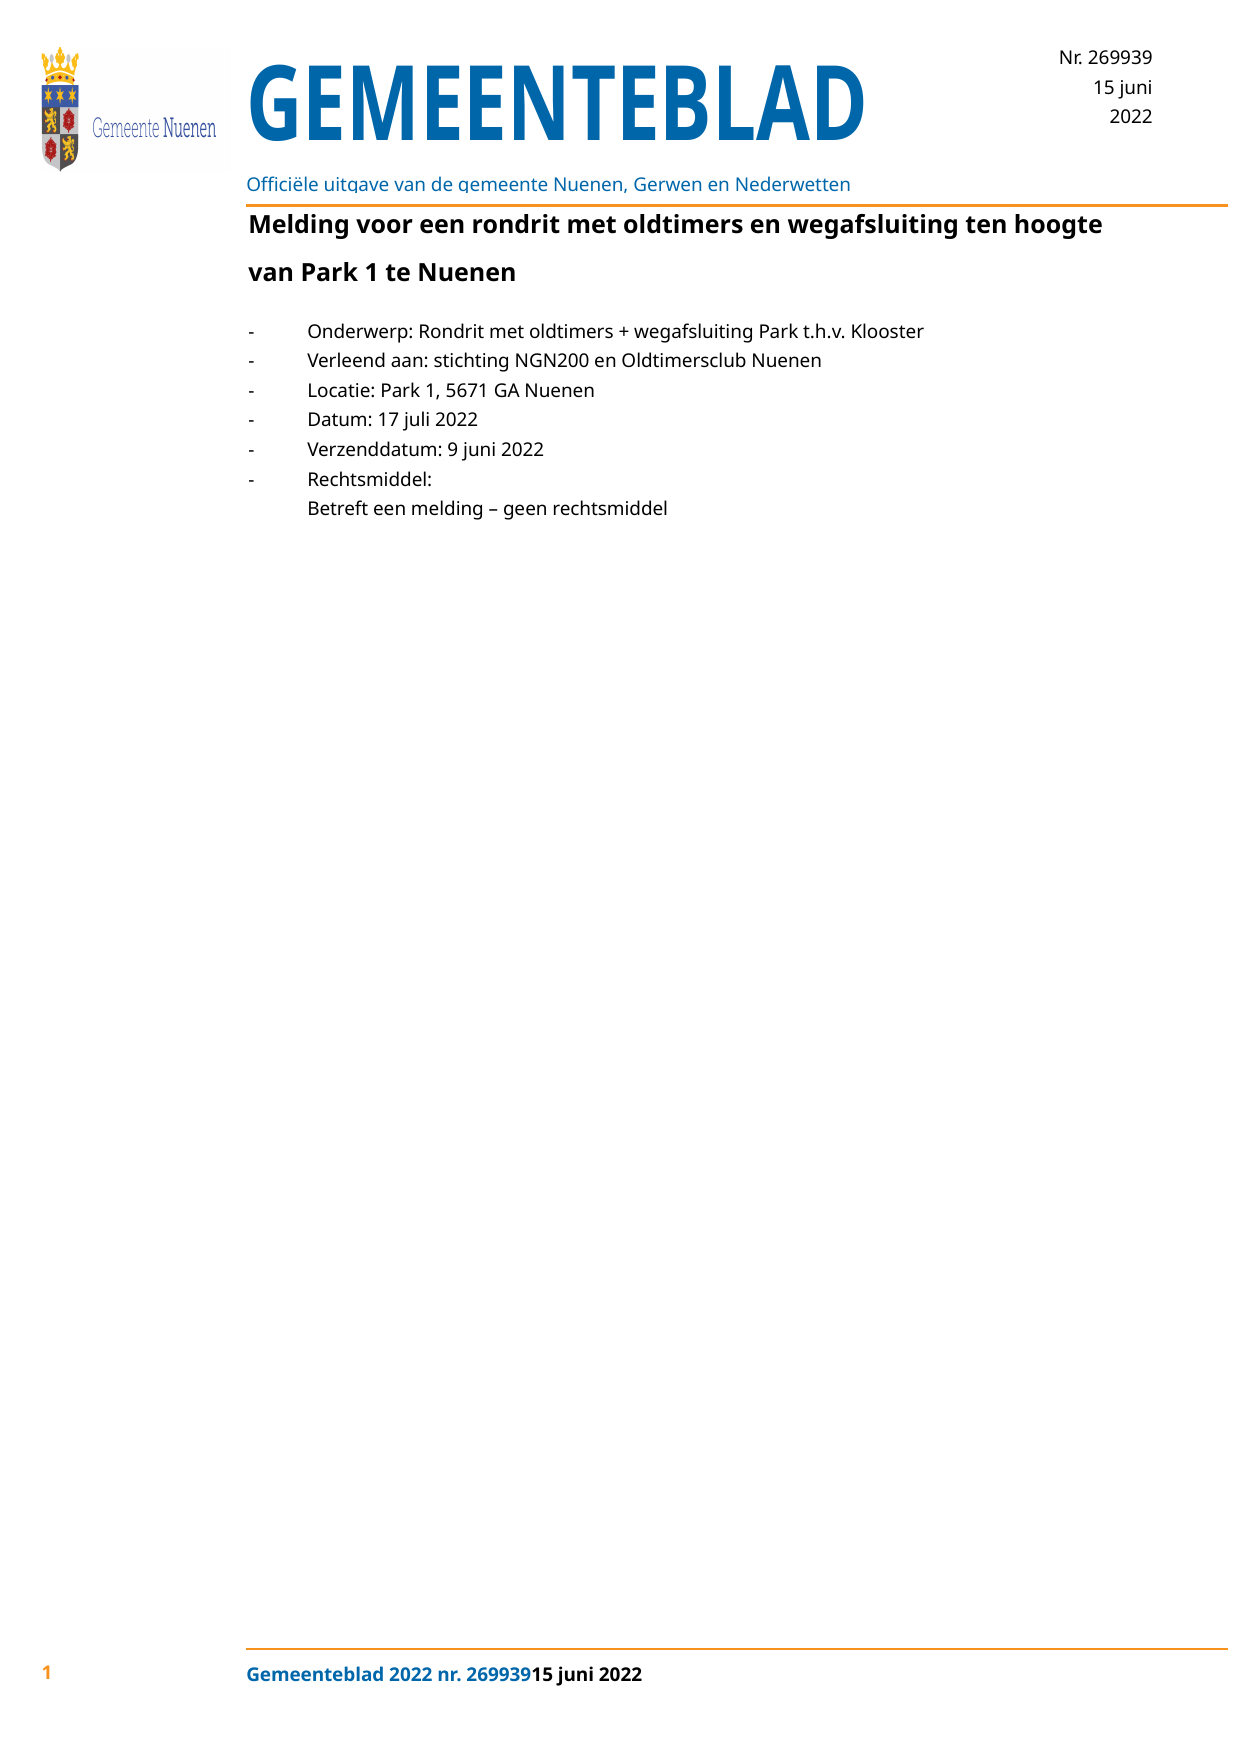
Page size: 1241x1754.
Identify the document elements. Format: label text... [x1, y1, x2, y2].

text Melding voor een rondrit met oldtimers en wegafsluiting ten hoogte van Park 1 te Nuenen [248, 207, 1152, 288]
list Verzenddatum: 9 juni 2022 [248, 436, 1152, 462]
list Rechtsmiddel: [248, 466, 1152, 492]
picture [41, 47, 231, 172]
list Verleend aan: stichting NGN200 en Oldtimersclub Nuenen [248, 347, 1152, 373]
list Locatie: Park 1, 5671 GA Nuenen [248, 377, 1152, 403]
list Datum: 17 juli 2022 [248, 407, 1152, 432]
list Betreft een melding – geen rechtsmiddel [248, 495, 1152, 521]
list Onderwerp: Rondrit met oldtimers + wegafsluiting Park t.h.v. Klooster [248, 318, 1152, 344]
